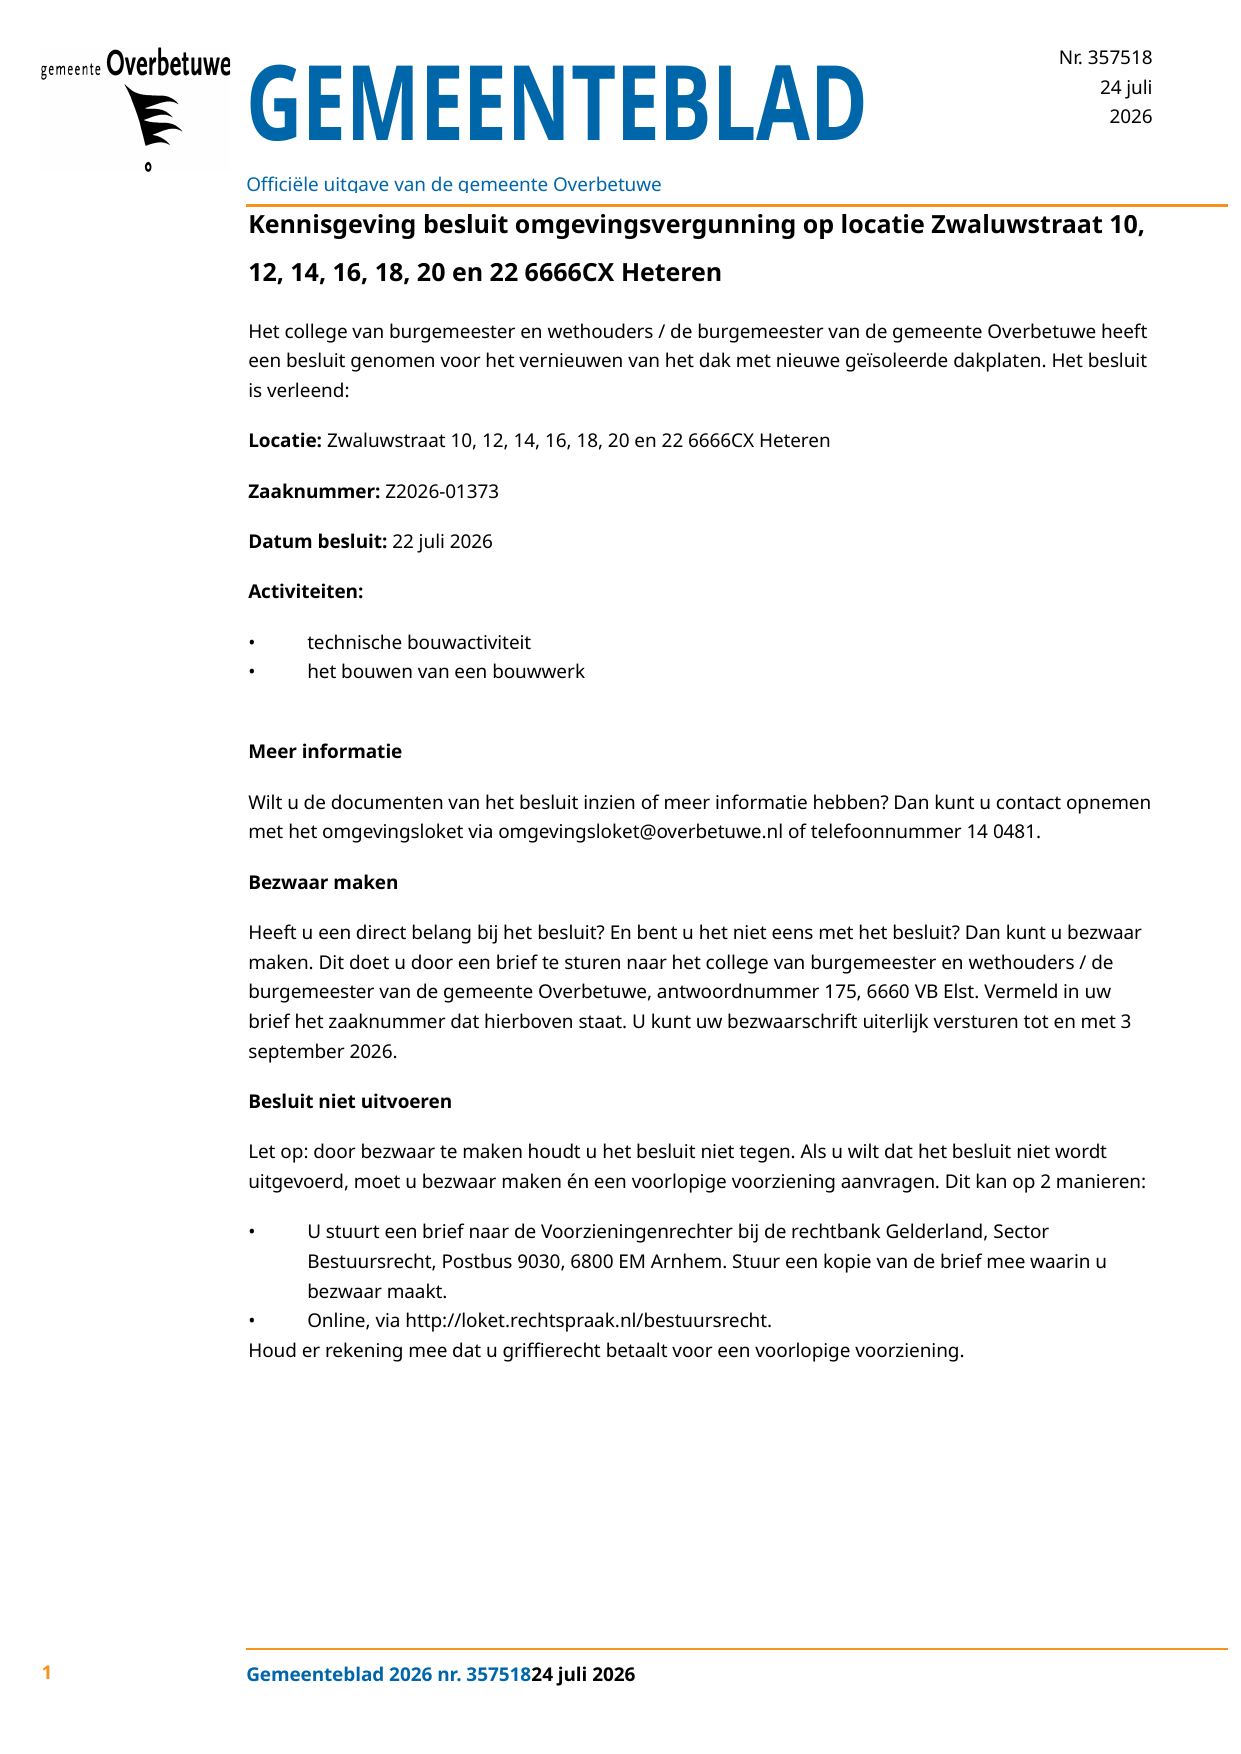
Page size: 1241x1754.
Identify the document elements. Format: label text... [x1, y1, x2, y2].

text Kennisgeving besluit omgevingsvergunning op locatie Zwaluwstraat 10, 12, 14, 16, 18, 20 en 22 6666CX Heteren [248, 207, 1152, 288]
text Wilt u de documenten van het besluit inzien of meer informatie hebben? Dan kunt u contact opnemen met het omgevingsloket via omgevingsloket@overbetuwe.nl of telefoonnummer 14 0481. [248, 789, 1152, 844]
text Houd er rekening mee dat u griffierecht betaalt voor een voorlopige voorziening. [248, 1337, 1152, 1363]
text Heeft u een direct belang bij het besluit? En bent u het niet eens met het besluit? Dan kunt u bezwaar maken. Dit doet u door een brief te sturen naar het college van burgemeester en wethouders / de burgemeester van de gemeente Overbetuwe, antwoordnummer 175, 6660 VB Elst. Vermeld in uw brief het zaaknummer dat hierboven staat. U kunt uw bezwaarschrift uiterlijk versturen tot en met 3 september 2026. [248, 919, 1152, 1064]
text Meer informatie [248, 739, 1152, 764]
text Let op: door bezwaar te maken houdt u het besluit niet tegen. Als u wilt dat het besluit niet wordt uitgevoerd, moet u bezwaar maken én een voorlopige voorziening aanvragen. Dit kan op 2 manieren: [248, 1139, 1152, 1194]
list U stuurt een brief naar de Voorzieningenrechter bij de rechtbank Gelderland, Sector Bestuursrecht, Postbus 9030, 6800 EM Arnhem. Stuur een kopie van de brief mee waarin u bezwaar maakt. [248, 1219, 1152, 1304]
list het bouwen van een bouwwerk [248, 659, 1152, 684]
text Datum besluit: 22 juli 2026 [248, 528, 1152, 554]
text Het college van burgemeester en wethouders / de burgemeester van de gemeente Overbetuwe heeft een besluit genomen voor het vernieuwen van het dak met nieuwe geïsoleerde dakplaten. Het besluit is verleend: [248, 318, 1152, 403]
text Activiteiten: [248, 579, 1152, 604]
text Locatie: Zwaluwstraat 10, 12, 14, 16, 18, 20 en 22 6666CX Heteren [248, 427, 1152, 453]
text Bezwaar maken [248, 869, 1152, 895]
list technische bouwactiviteit [248, 629, 1152, 655]
list Online, via http://loket.rechtspraak.nl/bestuursrecht. [248, 1307, 1152, 1333]
text Zaaknummer: Z2026-01373 [248, 478, 1152, 504]
picture [41, 47, 231, 172]
text Besluit niet uitvoeren [248, 1088, 1152, 1114]
